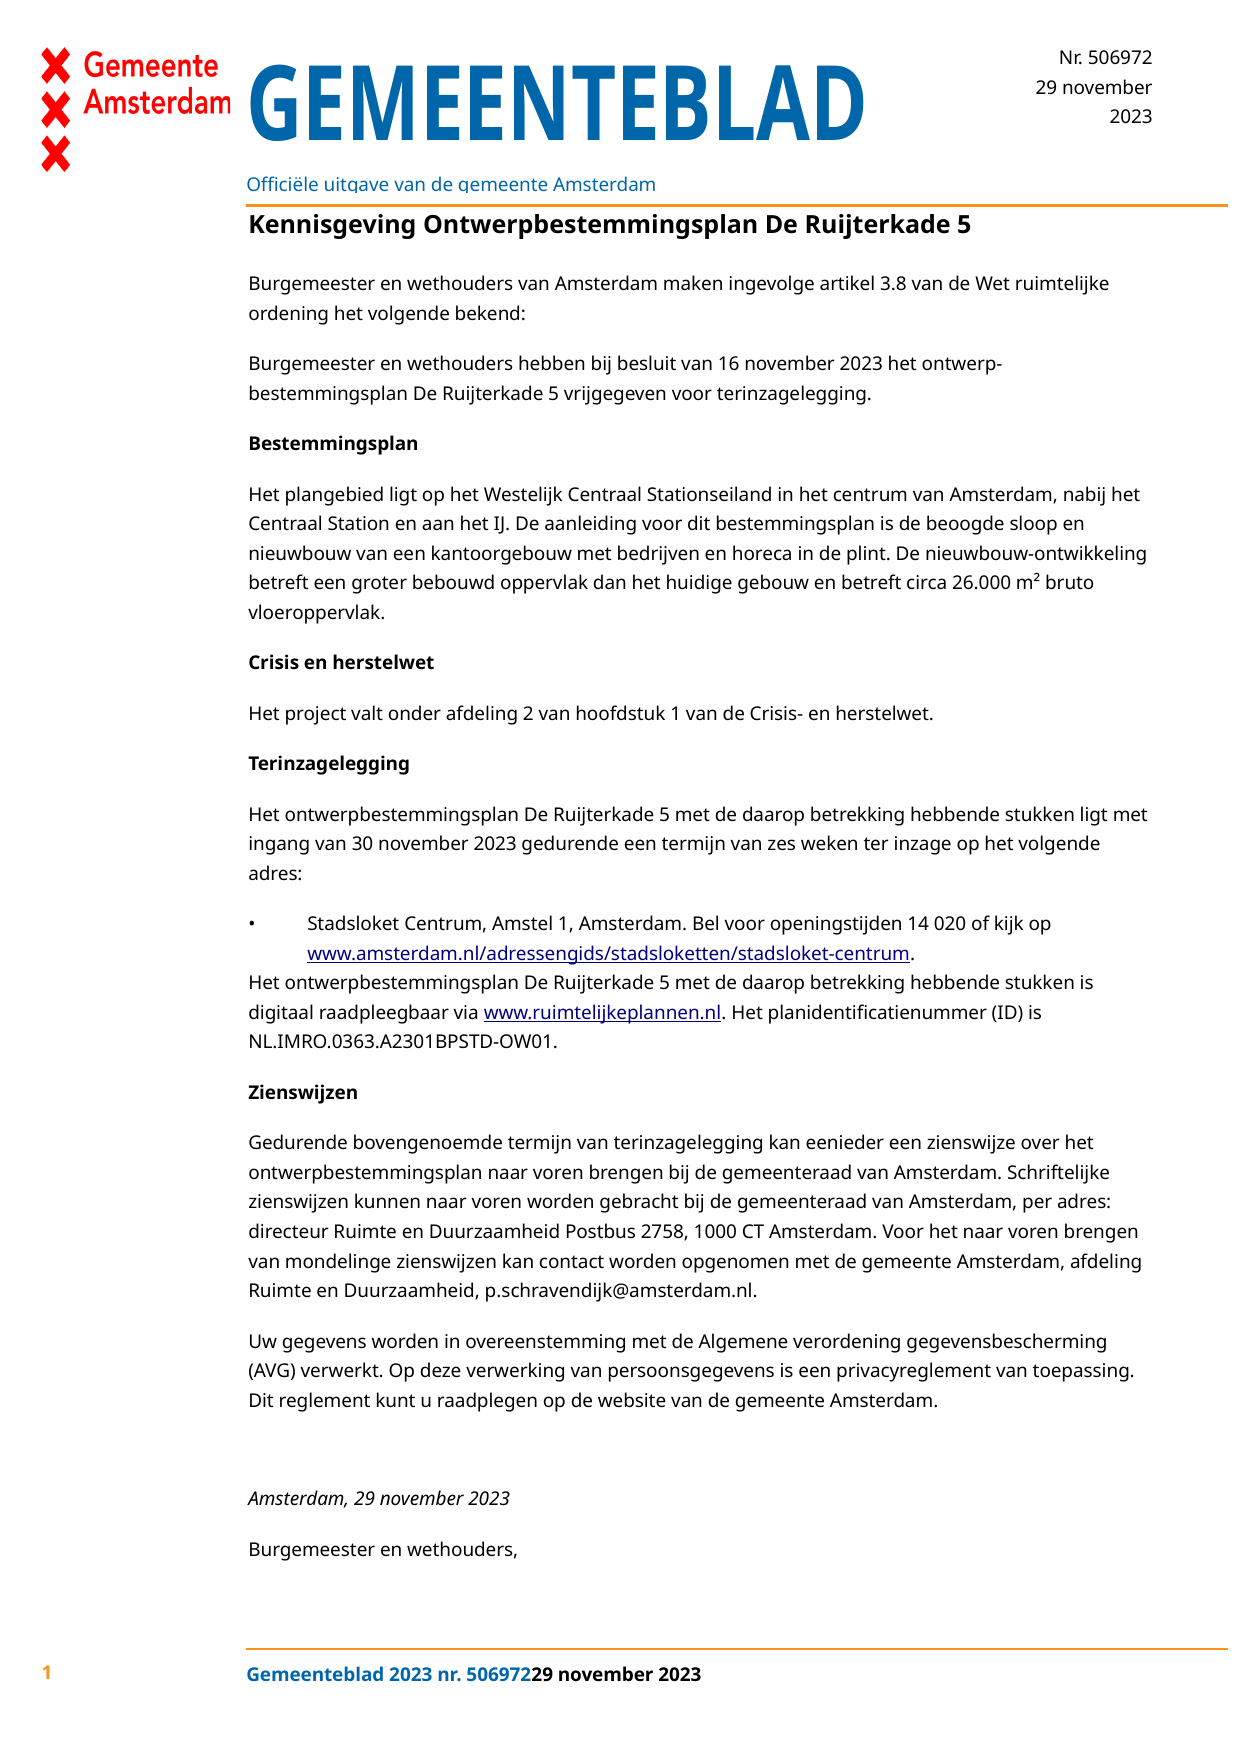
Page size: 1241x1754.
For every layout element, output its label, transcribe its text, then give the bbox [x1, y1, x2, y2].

text Uw gegevens worden in overeenstemming met de Algemene verordening gegevensbescherming (AVG) verwerkt. Op deze verwerking van persoonsgegevens is een privacyreglement van toepassing. Dit reglement kunt u raadplegen op de website van de gemeente Amsterdam. [248, 1328, 1152, 1413]
text Het project valt onder afdeling 2 van hoofdstuk 1 van de Crisis- en herstelwet. [248, 700, 1152, 726]
text Het plangebied ligt op het Westelijk Centraal Stationseiland in het centrum van Amsterdam, nabij het Centraal Station en aan het IJ. De aanleiding voor dit bestemmingsplan is de beoogde sloop en nieuwbouw van een kantoorgebouw met bedrijven en horeca in de plint. De nieuwbouw-ontwikkeling betreft een groter bebouwd oppervlak dan het huidige gebouw en betreft circa 26.000 m² bruto vloeroppervlak. [248, 481, 1152, 625]
picture [41, 47, 231, 172]
text Crisis en herstelwet [248, 649, 1152, 675]
text Terinzagelegging [248, 750, 1152, 776]
text Het ontwerpbestemmingsplan De Ruijterkade 5 met de daarop betrekking hebbende stukken is digitaal raadpleegbaar via www.ruimtelijkeplannen.nl. Het planidentificatienummer (ID) is NL.IMRO.0363.A2301BPSTD-OW01. [248, 969, 1152, 1054]
text Bestemmingsplan [248, 430, 1152, 456]
list Stadsloket Centrum, Amstel 1, Amsterdam. Bel voor openingstijden 14 020 of kijk op www.amsterdam.nl/adressengids/stadsloketten/stadsloket-centrum. [248, 910, 1152, 966]
text Burgemeester en wethouders hebben bij besluit van 16 november 2023 het ontwerp-bestemmingsplan De Ruijterkade 5 vrijgegeven voor terinzagelegging. [248, 350, 1152, 406]
text Het ontwerpbestemmingsplan De Ruijterkade 5 met de daarop betrekking hebbende stukken ligt met ingang van 30 november 2023 gedurende een termijn van zes weken ter inzage op het volgende adres: [248, 801, 1152, 886]
text Burgemeester en wethouders van Amsterdam maken ingevolge artikel 3.8 van de Wet ruimtelijke ordening het volgende bekend: [248, 270, 1152, 326]
text Gedurende bovengenoemde termijn van terinzagelegging kan eenieder een zienswijze over het ontwerpbestemmingsplan naar voren brengen bij de gemeenteraad van Amsterdam. Schriftelijke zienswijzen kunnen naar voren worden gebracht bij de gemeenteraad van Amsterdam, per adres: directeur Ruimte en Duurzaamheid Postbus 2758, 1000 CT Amsterdam. Voor het naar voren brengen van mondelinge zienswijzen kan contact worden opgenomen met de gemeente Amsterdam, afdeling Ruimte en Duurzaamheid, p.schravendijk@amsterdam.nl. [248, 1129, 1152, 1303]
text Burgemeester en wethouders, [248, 1537, 1152, 1562]
text Zienswijzen [248, 1079, 1152, 1105]
text Amsterdam, 29 november 2023 [248, 1485, 1152, 1511]
text Kennisgeving Ontwerpbestemmingsplan De Ruijterkade 5 [248, 207, 1152, 241]
